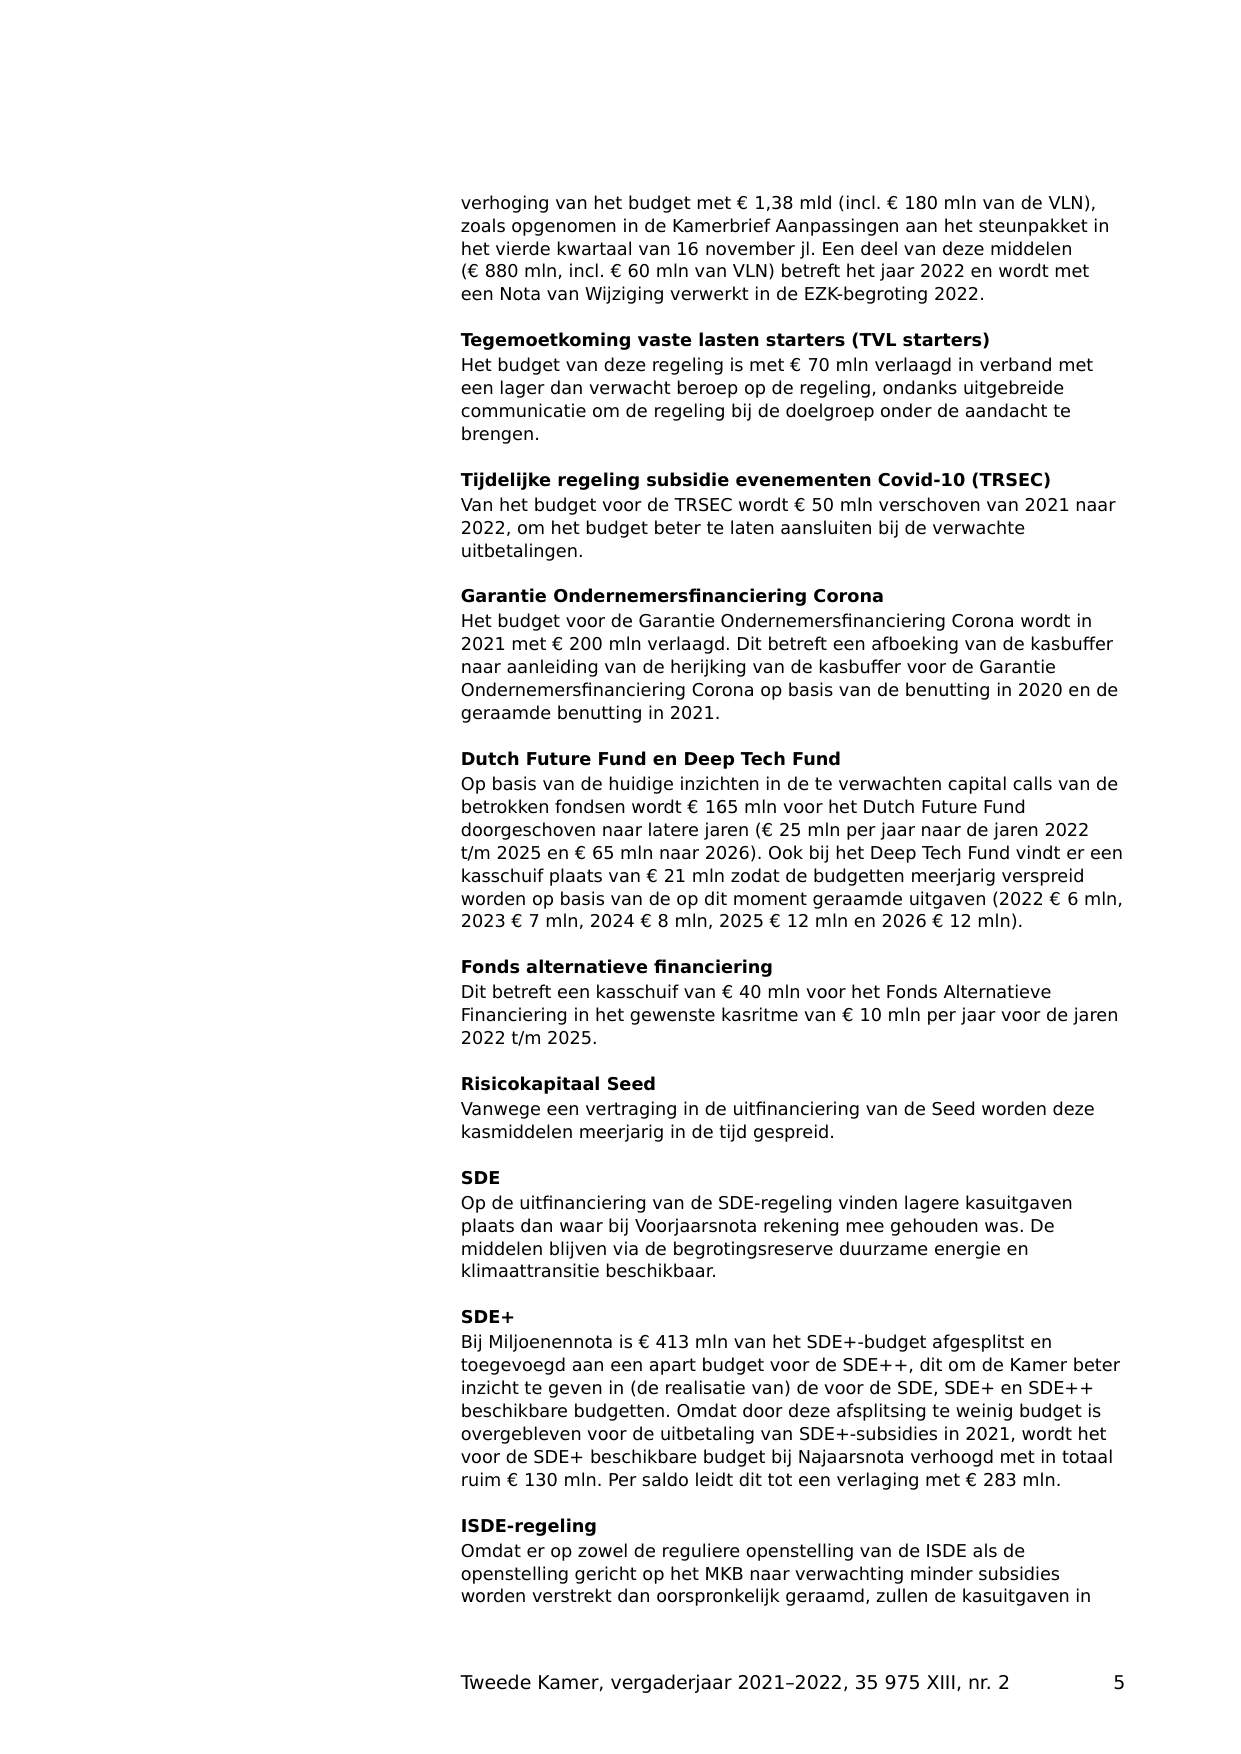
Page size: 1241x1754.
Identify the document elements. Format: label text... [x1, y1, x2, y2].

text Bij Miljoenennota is € 413 mln van het SDE+-budget afgesplitst en toegevoegd aan een apart budget voor de SDE++, dit om de Kamer beter inzicht te geven in (de realisatie van) de voor de SDE, SDE+ en SDE++ beschikbare budgetten. Omdat door deze afsplitsing te weinig budget is overgebleven voor de uitbetaling van SDE+-subsidies in 2021, wordt het voor de SDE+ beschikbare budget bij Najaarsnota verhoogd met in totaal ruim € 130 mln. Per saldo leidt dit tot een verlaging met € 283 mln. [461, 1330, 1125, 1491]
text Risicokapitaal Seed [461, 1072, 1125, 1095]
text Vanwege een vertraging in de uitfinanciering van de Seed worden deze kasmiddelen meerjarig in de tijd gespreid. [461, 1097, 1125, 1143]
text ISDE-regeling [461, 1514, 1125, 1537]
text Het budget van deze regeling is met € 70 mln verlaagd in verband met een lager dan verwacht beroep op de regeling, ondanks uitgebreide communicatie om de regeling bij de doelgroep onder de aandacht te brengen. [461, 353, 1125, 445]
text SDE+ [461, 1305, 1125, 1328]
text Op basis van de huidige inzichten in de te verwachten capital calls van de betrokken fondsen wordt € 165 mln voor het Dutch Future Fund doorgeschoven naar latere jaren (€ 25 mln per jaar naar de jaren 2022 t/m 2025 en € 65 mln naar 2026). Ook bij het Deep Tech Fund vindt er een kasschuif plaats van € 21 mln zodat de budgetten meerjarig verspreid worden op basis van de op dit moment geraamde uitgaven (2022 € 6 mln, 2023 € 7 mln, 2024 € 8 mln, 2025 € 12 mln en 2026 € 12 mln). [461, 772, 1125, 932]
text Dutch Future Fund en Deep Tech Fund [461, 747, 1125, 770]
text Tijdelijke regeling subsidie evenementen Covid-10 (TRSEC) [461, 468, 1125, 491]
text Van het budget voor de TRSEC wordt € 50 mln verschoven van 2021 naar 2022, om het budget beter te laten aansluiten bij de verwachte uitbetalingen. [461, 493, 1125, 562]
text Dit betreft een kasschuif van € 40 mln voor het Fonds Alternatieve Financiering in het gewenste kasritme van € 10 mln per jaar voor de jaren 2022 t/m 2025. [461, 980, 1125, 1049]
text Omdat er op zowel de reguliere openstelling van de ISDE als de openstelling gericht op het MKB naar verwachting minder subsidies worden verstrekt dan oorspronkelijk geraamd, zullen de kasuitgaven in [461, 1539, 1125, 1607]
text Garantie Ondernemersfinanciering Corona [461, 584, 1125, 607]
text Op de uitfinanciering van de SDE-regeling vinden lagere kasuitgaven plaats dan waar bij Voorjaarsnota rekening mee gehouden was. De middelen blijven via de begrotingsreserve duurzame energie en klimaattransitie beschikbaar. [461, 1191, 1125, 1282]
text SDE [461, 1166, 1125, 1189]
text Fonds alternatieve financiering [461, 955, 1125, 978]
text verhoging van het budget met € 1,38 mld (incl. € 180 mln van de VLN), zoals opgenomen in de Kamerbrief Aanpassingen aan het steunpakket in het vierde kwartaal van 16 november jl. Een deel van deze middelen (€ 880 mln, incl. € 60 mln van VLN) betreft het jaar 2022 en wordt met een Nota van Wijziging verwerkt in de EZK-begroting 2022. [461, 191, 1125, 305]
text Tegemoetkoming vaste lasten starters (TVL starters) [461, 328, 1125, 351]
text Het budget voor de Garantie Ondernemersfinanciering Corona wordt in 2021 met € 200 mln verlaagd. Dit betreft een afboeking van de kasbuffer naar aanleiding van de herijking van de kasbuffer voor de Garantie Ondernemersfinanciering Corona op basis van de benutting in 2020 en de geraamde benutting in 2021. [461, 609, 1125, 724]
